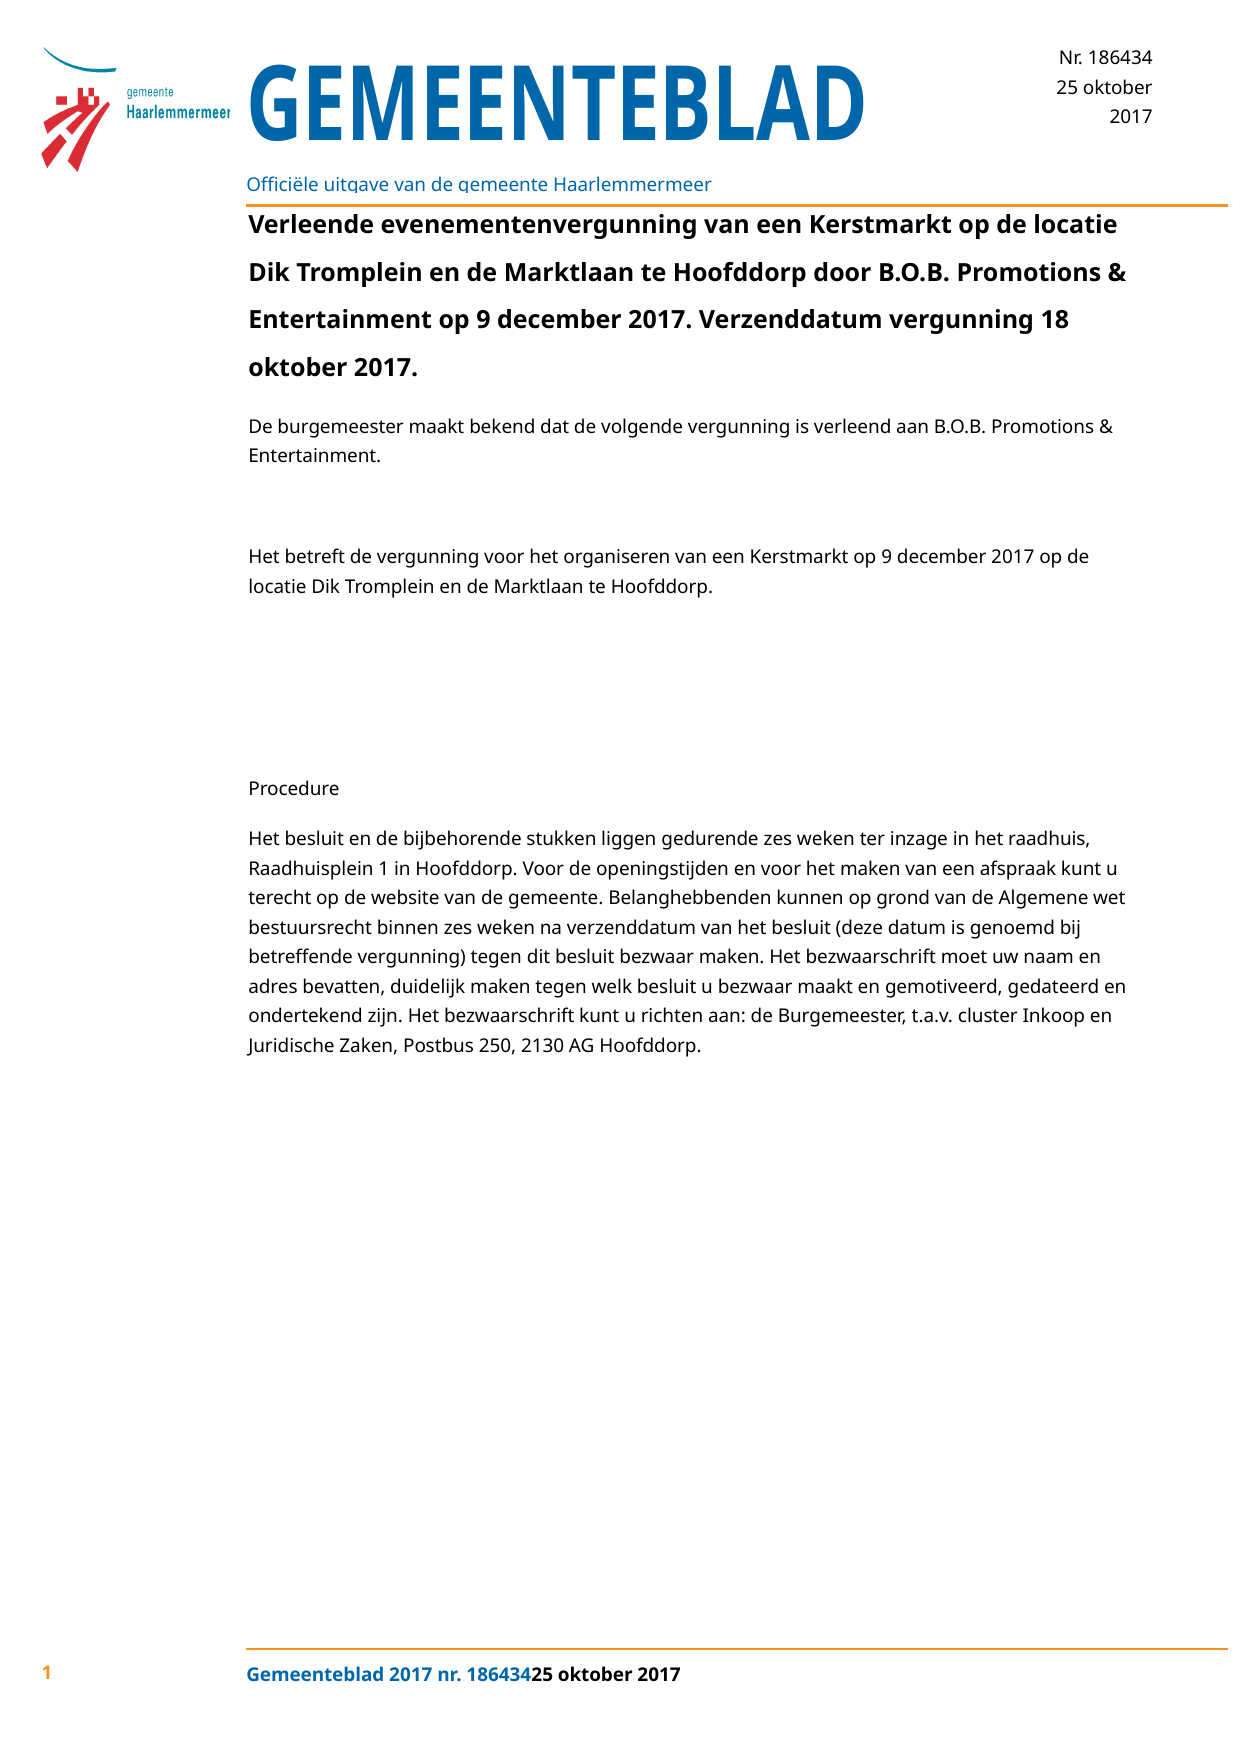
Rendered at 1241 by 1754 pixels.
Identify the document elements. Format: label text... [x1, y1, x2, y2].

text Het besluit en de bijbehorende stukken liggen gedurende zes weken ter inzage in het raadhuis, Raadhuisplein 1 in Hoofddorp. Voor de openingstijden en voor het maken van een afspraak kunt u terecht op de website van de gemeente. Belanghebbenden kunnen op grond van de Algemene wet bestuursrecht binnen zes weken na verzenddatum van het besluit (deze datum is genoemd bij betreffende vergunning) tegen dit besluit bezwaar maken. Het bezwaarschrift moet uw naam en adres bevatten, duidelijk maken tegen welk besluit u bezwaar maakt en gemotiveerd, gedateerd en ondertekend zijn. Het bezwaarschrift kunt u richten aan: de Burgemeester, t.a.v. cluster Inkoop en Juridische Zaken, Postbus 250, 2130 AG Hoofddorp. [248, 825, 1152, 1058]
text De burgemeester maakt bekend dat de volgende vergunning is verleend aan B.O.B. Promotions & Entertainment. [248, 413, 1152, 468]
text Het betreft de vergunning voor het organiseren van een Kerstmarkt op 9 december 2017 op de locatie Dik Tromplein en de Marktlaan te Hoofddorp. [248, 543, 1152, 599]
text Verleende evenementenvergunning van een Kerstmarkt op de locatie Dik Tromplein en de Marktlaan te Hoofddorp door B.O.B. Promotions & Entertainment op 9 december 2017. Verzenddatum vergunning 18 oktober 2017. [248, 207, 1152, 384]
picture [41, 47, 231, 172]
text Procedure [248, 775, 1152, 801]
